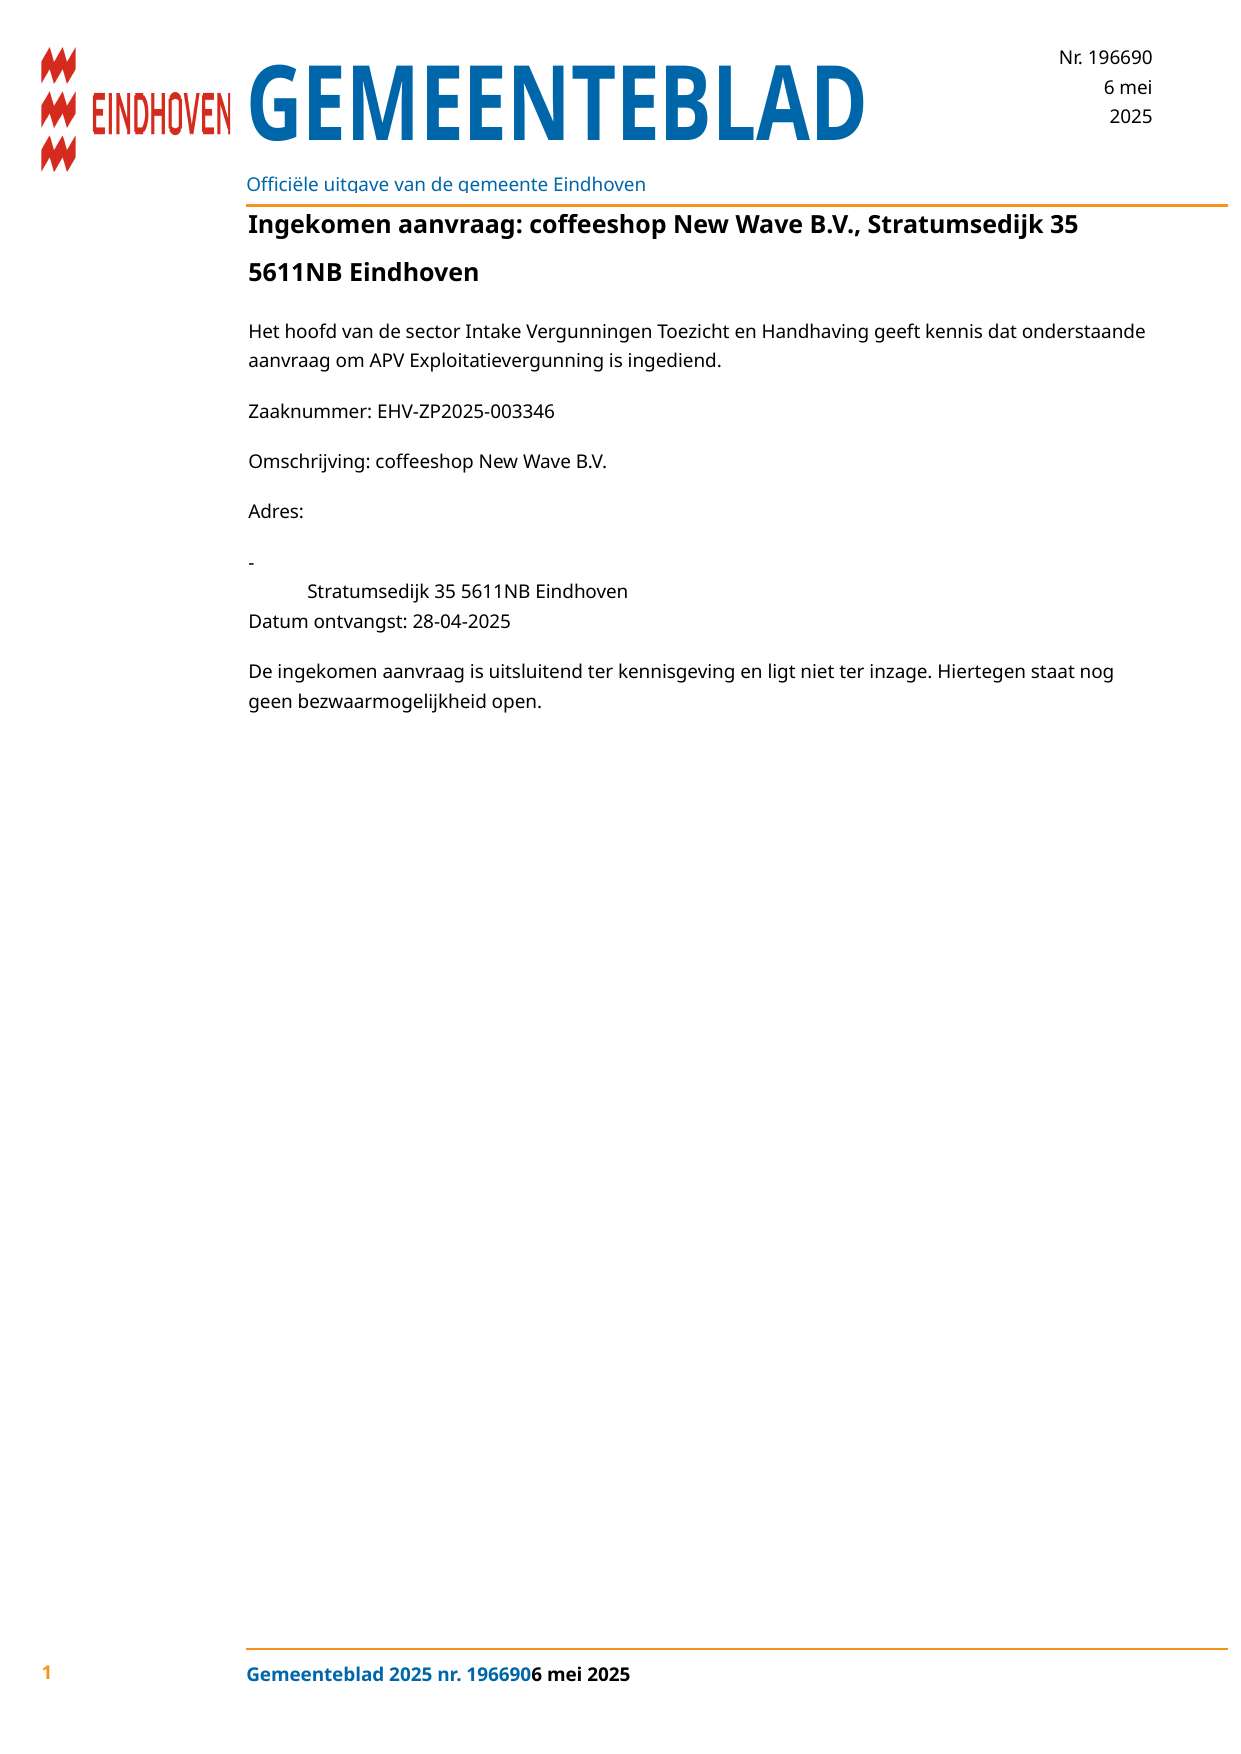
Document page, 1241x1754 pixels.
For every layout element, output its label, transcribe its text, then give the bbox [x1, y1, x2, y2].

text Zaaknummer: EHV-ZP2025-003346 [248, 398, 1152, 424]
text Ingekomen aanvraag: coffeeshop New Wave B.V., Stratumsedijk 35 5611NB Eindhoven [248, 207, 1152, 288]
text Omschrijving: coffeeshop New Wave B.V. [248, 448, 1152, 474]
text Adres: [248, 499, 1152, 524]
picture [41, 47, 231, 172]
text Datum ontvangst: 28-04-2025 [248, 608, 1152, 634]
text De ingekomen aanvraag is uitsluitend ter kennisgeving en ligt niet ter inzage. Hiertegen staat nog geen bezwaarmogelijkheid open. [248, 659, 1152, 714]
list Stratumsedijk 35 5611NB Eindhoven [248, 579, 1152, 604]
text Het hoofd van de sector Intake Vergunningen Toezicht en Handhaving geeft kennis dat onderstaande aanvraag om APV Exploitatievergunning is ingediend. [248, 318, 1152, 373]
